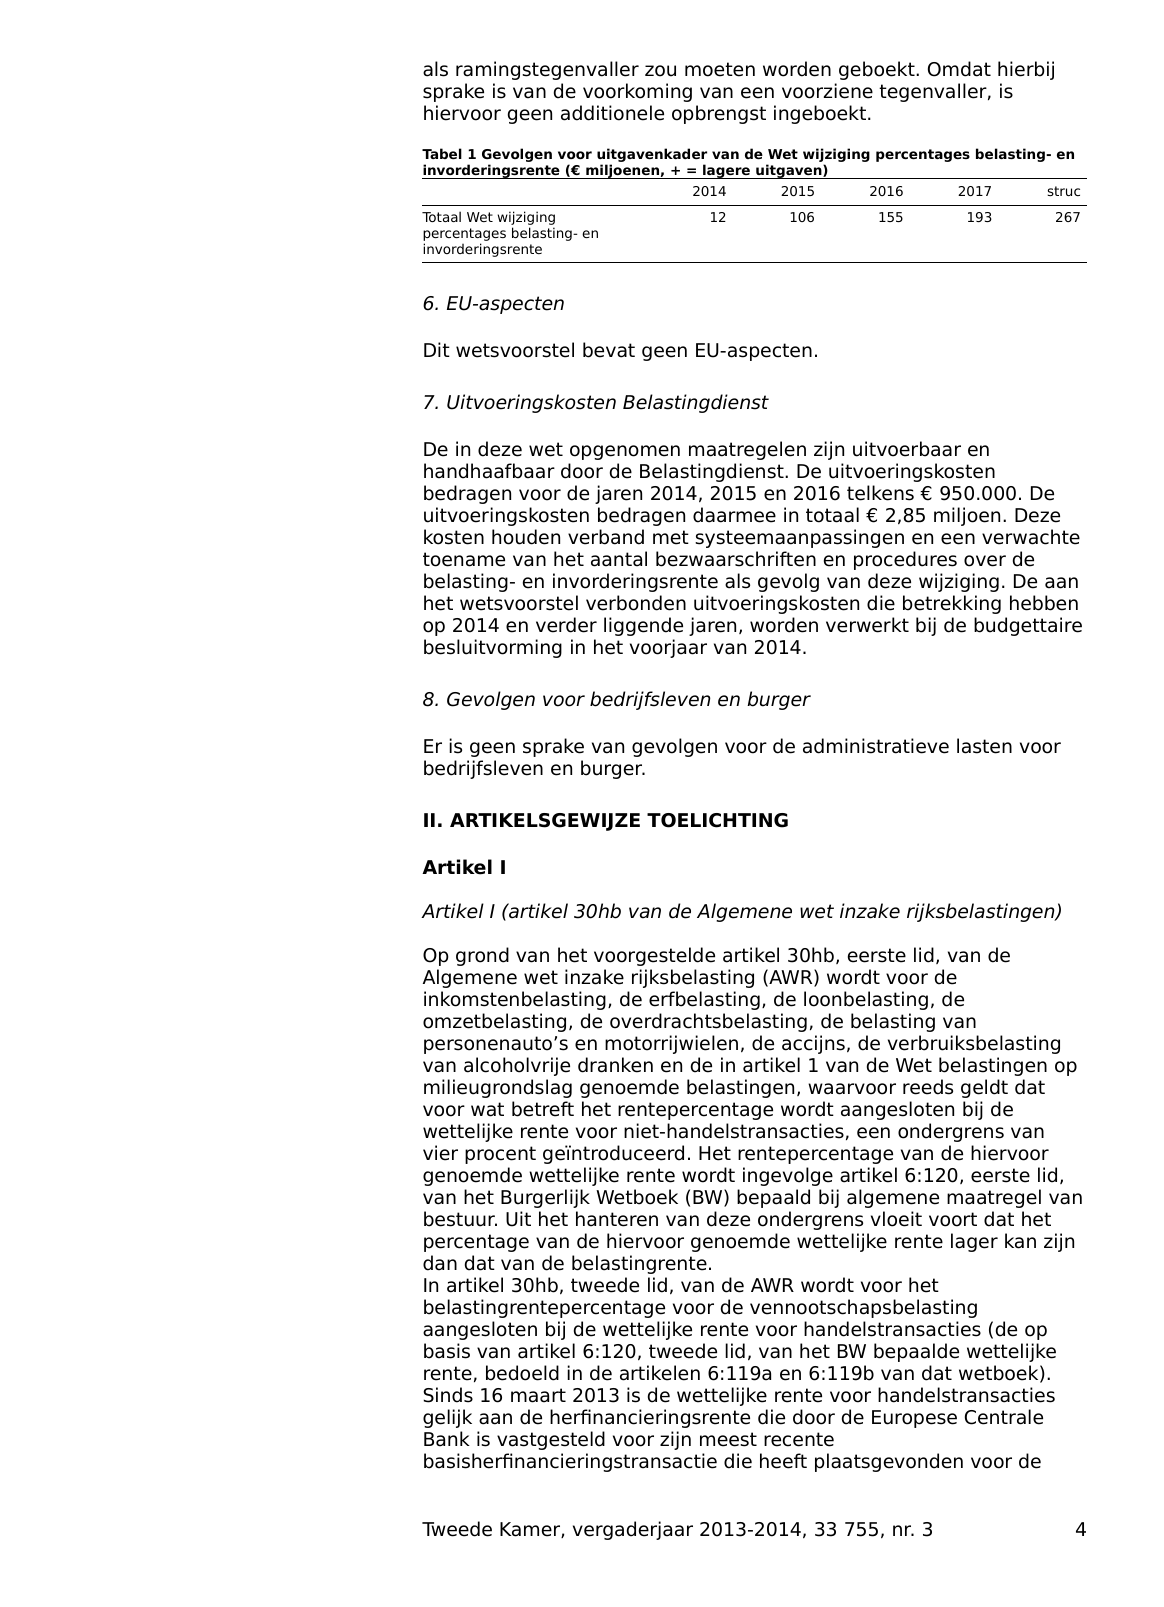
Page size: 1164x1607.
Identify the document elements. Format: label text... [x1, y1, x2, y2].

table_cell 12 [644, 206, 732, 262]
text Op grond van het voorgestelde artikel 30hb, eerste lid, van de Algemene wet inzake rijksbelasting (AWR) wordt voor de inkomstenbelasting, de erfbelasting, de loonbelasting, de omzetbelasting, de overdrachtsbelasting, de belasting van personenauto’s en motorrijwielen, de accijns, de verbruiksbelasting van alcoholvrije dranken en de in artikel 1 van de Wet belastingen op milieugrondslag genoemde belastingen, waarvoor reeds geldt dat voor wat betreft het rentepercentage wordt aangesloten bij de wettelijke rente voor niet-handelstransacties, een ondergrens van vier procent geïntroduceerd. Het rentepercentage van de hiervoor genoemde wettelijke rente wordt ingevolge artikel 6:120, eerste lid, van het Burgerlijk Wetboek (BW) bepaald bij algemene maatregel van bestuur. Uit het hanteren van deze ondergrens vloeit voort dat het percentage van de hiervoor genoemde wettelijke rente lager kan zijn dan dat van de belastingrente. [422, 945, 1087, 1275]
table_cell 2015 [732, 179, 821, 204]
table_cell Totaal Wet wijziging percentages belasting- en invorderingsrente [422, 206, 644, 262]
table_cell 106 [732, 206, 821, 262]
table_cell 2014 [644, 179, 732, 204]
text In artikel 30hb, tweede lid, van de AWR wordt voor het belastingrentepercentage voor de vennootschapsbelasting aangesloten bij de wettelijke rente voor handelstransacties (de op basis van artikel 6:120, tweede lid, van het BW bepaalde wettelijke rente, bedoeld in de artikelen 6:119a en 6:119b van dat wetboek). Sinds 16 maart 2013 is de wettelijke rente voor handelstransacties gelijk aan de herfinancieringsrente die door de Europese Centrale Bank is vastgesteld voor zijn meest recente basisherfinancieringstransactie die heeft plaatsgevonden voor de [422, 1275, 1087, 1473]
table_cell 267 [998, 206, 1087, 262]
text Er is geen sprake van gevolgen voor de administratieve lasten voor bedrijfsleven en burger. [422, 736, 1087, 780]
table_header Tabel 1 Gevolgen voor uitgavenkader van de Wet wijziging percentages belasting- en invorderingsrente (€ miljoenen, + = lagere uitgaven) [422, 147, 1087, 178]
table_cell 2016 [821, 179, 909, 204]
text Dit wetsvoorstel bevat geen EU-aspecten. [422, 340, 1087, 362]
table_cell 2017 [910, 179, 998, 204]
subtitle 6. EU-aspecten [422, 293, 1087, 315]
subtitle Artikel I (artikel 30hb van de Algemene wet inzake rijksbelastingen) [422, 901, 1087, 923]
table_cell 193 [910, 206, 998, 262]
table_cell struc [998, 179, 1087, 204]
text als ramingstegenvaller zou moeten worden geboekt. Omdat hierbij sprake is van de voorkoming van een voorziene tegenvaller, is hiervoor geen additionele opbrengst ingeboekt. [422, 59, 1087, 125]
subtitle 7. Uitvoeringskosten Belastingdienst [422, 392, 1087, 414]
subtitle II. ARTIKELSGEWIJZE TOELICHTING [422, 810, 1087, 832]
table_cell 155 [821, 206, 909, 262]
subtitle 8. Gevolgen voor bedrijfsleven en burger [422, 689, 1087, 711]
subtitle Artikel I [422, 857, 1087, 879]
table_cell [422, 179, 644, 204]
text De in deze wet opgenomen maatregelen zijn uitvoerbaar en handhaafbaar door de Belastingdienst. De uitvoeringskosten bedragen voor de jaren 2014, 2015 en 2016 telkens € 950.000. De uitvoeringskosten bedragen daarmee in totaal € 2,85 miljoen. Deze kosten houden verband met systeemaanpassingen en een verwachte toename van het aantal bezwaarschriften en procedures over de belasting- en invorderingsrente als gevolg van deze wijziging. De aan het wetsvoorstel verbonden uitvoeringskosten die betrekking hebben op 2014 en verder liggende jaren, worden verwerkt bij de budgettaire besluitvorming in het voorjaar van 2014. [422, 439, 1087, 659]
